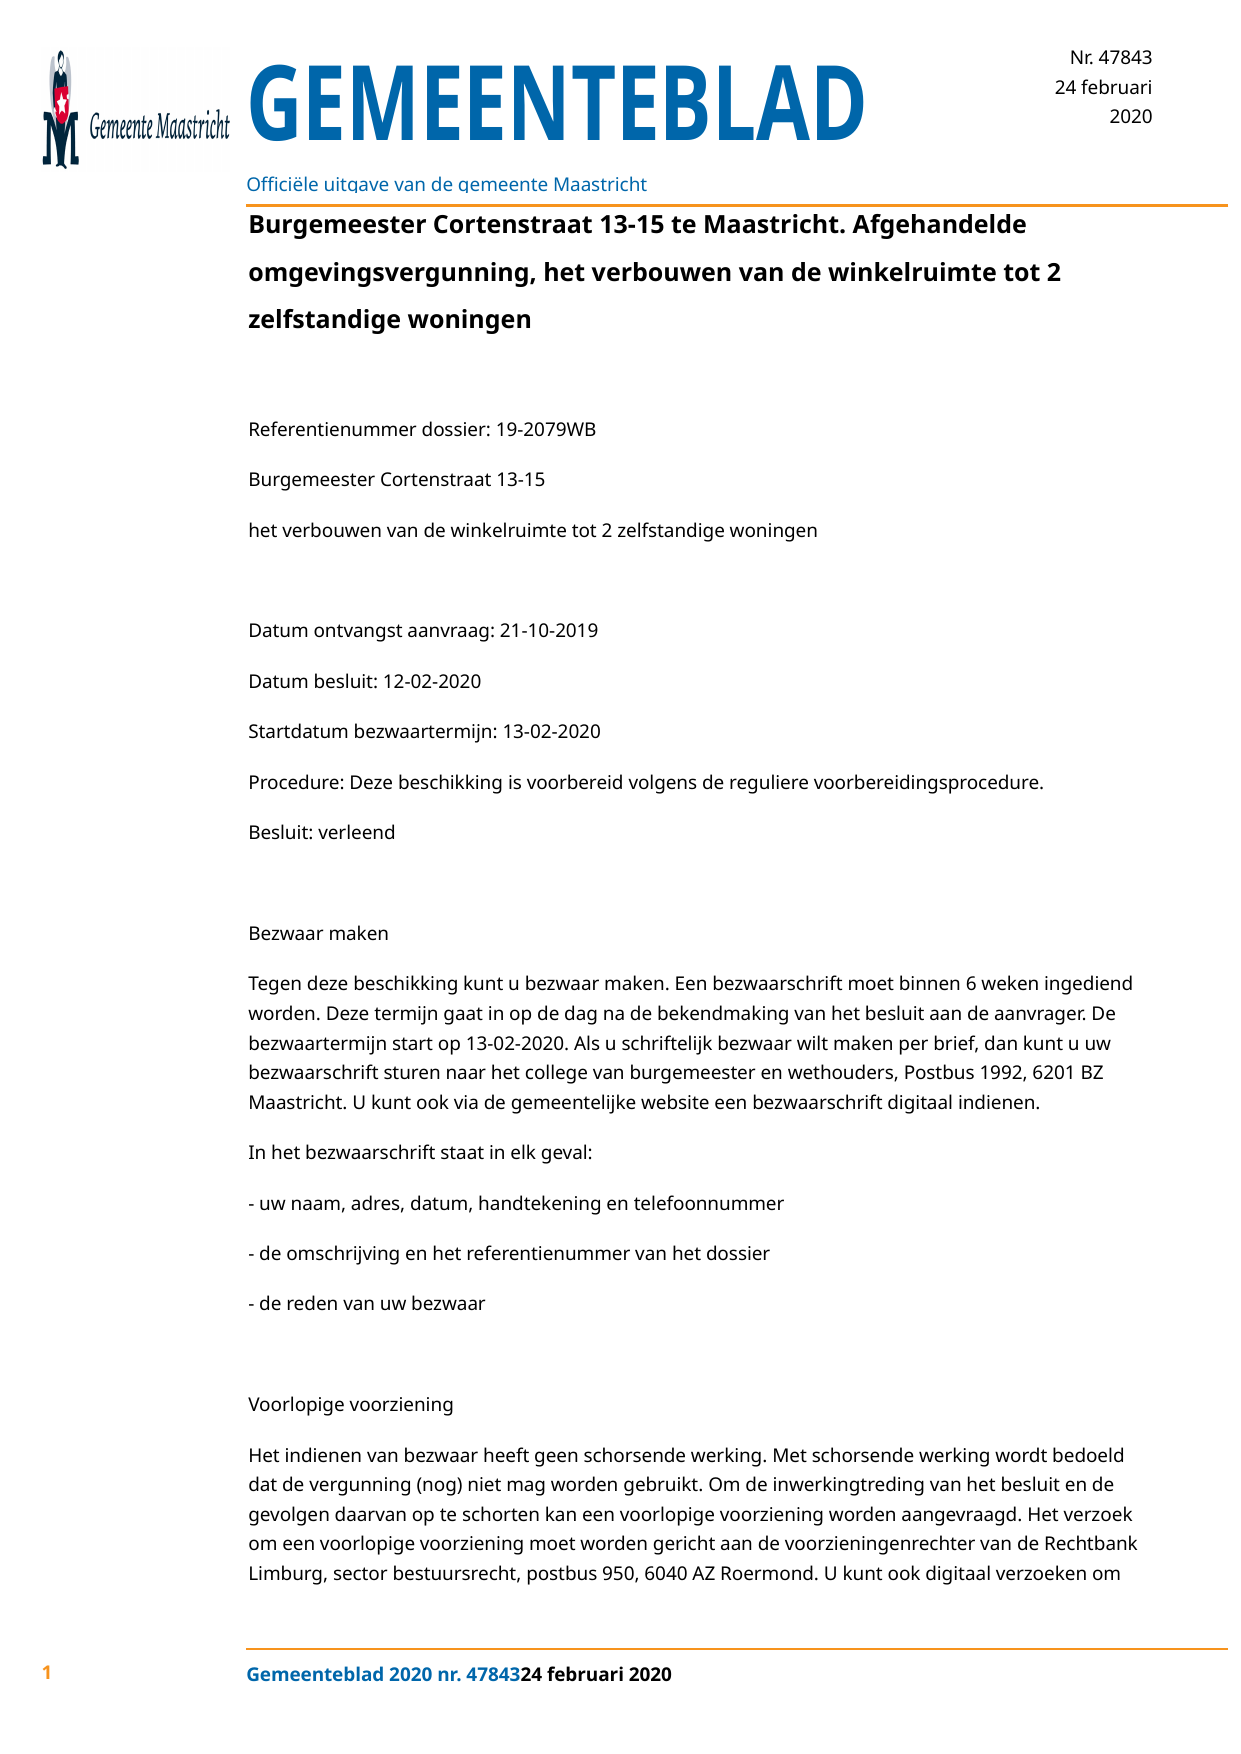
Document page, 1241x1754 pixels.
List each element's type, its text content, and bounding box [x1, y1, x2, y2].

text In het bezwaarschrift staat in elk geval: [248, 1139, 1152, 1165]
text Het indienen van bezwaar heeft geen schorsende werking. Met schorsende werking wordt bedoeld dat de vergunning (nog) niet mag worden gebruikt. Om de inwerkingtreding van het besluit en de gevolgen daarvan op te schorten kan een voorlopige voorziening worden aangevraagd. Het verzoek om een voorlopige voorziening moet worden gericht aan de voorzieningenrechter van de Rechtbank Limburg, sector bestuursrecht, postbus 950, 6040 AZ Roermond. U kunt ook digitaal verzoeken om [248, 1442, 1152, 1586]
text Datum ontvangst aanvraag: 21-10-2019 [248, 618, 1152, 643]
text Referentienummer dossier: 19-2079WB [248, 416, 1152, 442]
text Burgemeester Cortenstraat 13-15 te Maastricht. Afgehandelde omgevingsvergunning, het verbouwen van de winkelruimte tot 2 zelfstandige woningen [248, 207, 1152, 336]
text Burgemeester Cortenstraat 13-15 [248, 466, 1152, 492]
text Datum besluit: 12-02-2020 [248, 668, 1152, 694]
text Tegen deze beschikking kunt u bezwaar maken. Een bezwaarschrift moet binnen 6 weken ingediend worden. Deze termijn gaat in op de dag na de bekendmaking van het besluit aan de aanvrager. De bezwaartermijn start op 13-02-2020. Als u schriftelijk bezwaar wilt maken per brief, dan kunt u uw bezwaarschrift sturen naar het college van burgemeester en wethouders, Postbus 1992, 6201 BZ Maastricht. U kunt ook via de gemeentelijke website een bezwaarschrift digitaal indienen. [248, 971, 1152, 1114]
text Startdatum bezwaartermijn: 13-02-2020 [248, 718, 1152, 744]
picture [41, 47, 231, 172]
text - de reden van uw bezwaar [248, 1291, 1152, 1316]
text Besluit: verleend [248, 819, 1152, 845]
text - de omschrijving en het referentienummer van het dossier [248, 1240, 1152, 1266]
text Procedure: Deze beschikking is voorbereid volgens de reguliere voorbereidingsprocedure. [248, 769, 1152, 794]
text Voorlopige voorziening [248, 1391, 1152, 1417]
text - uw naam, adres, datum, handtekening en telefoonnummer [248, 1190, 1152, 1215]
text het verbouwen van de winkelruimte tot 2 zelfstandige woningen [248, 517, 1152, 542]
text Bezwaar maken [248, 920, 1152, 946]
